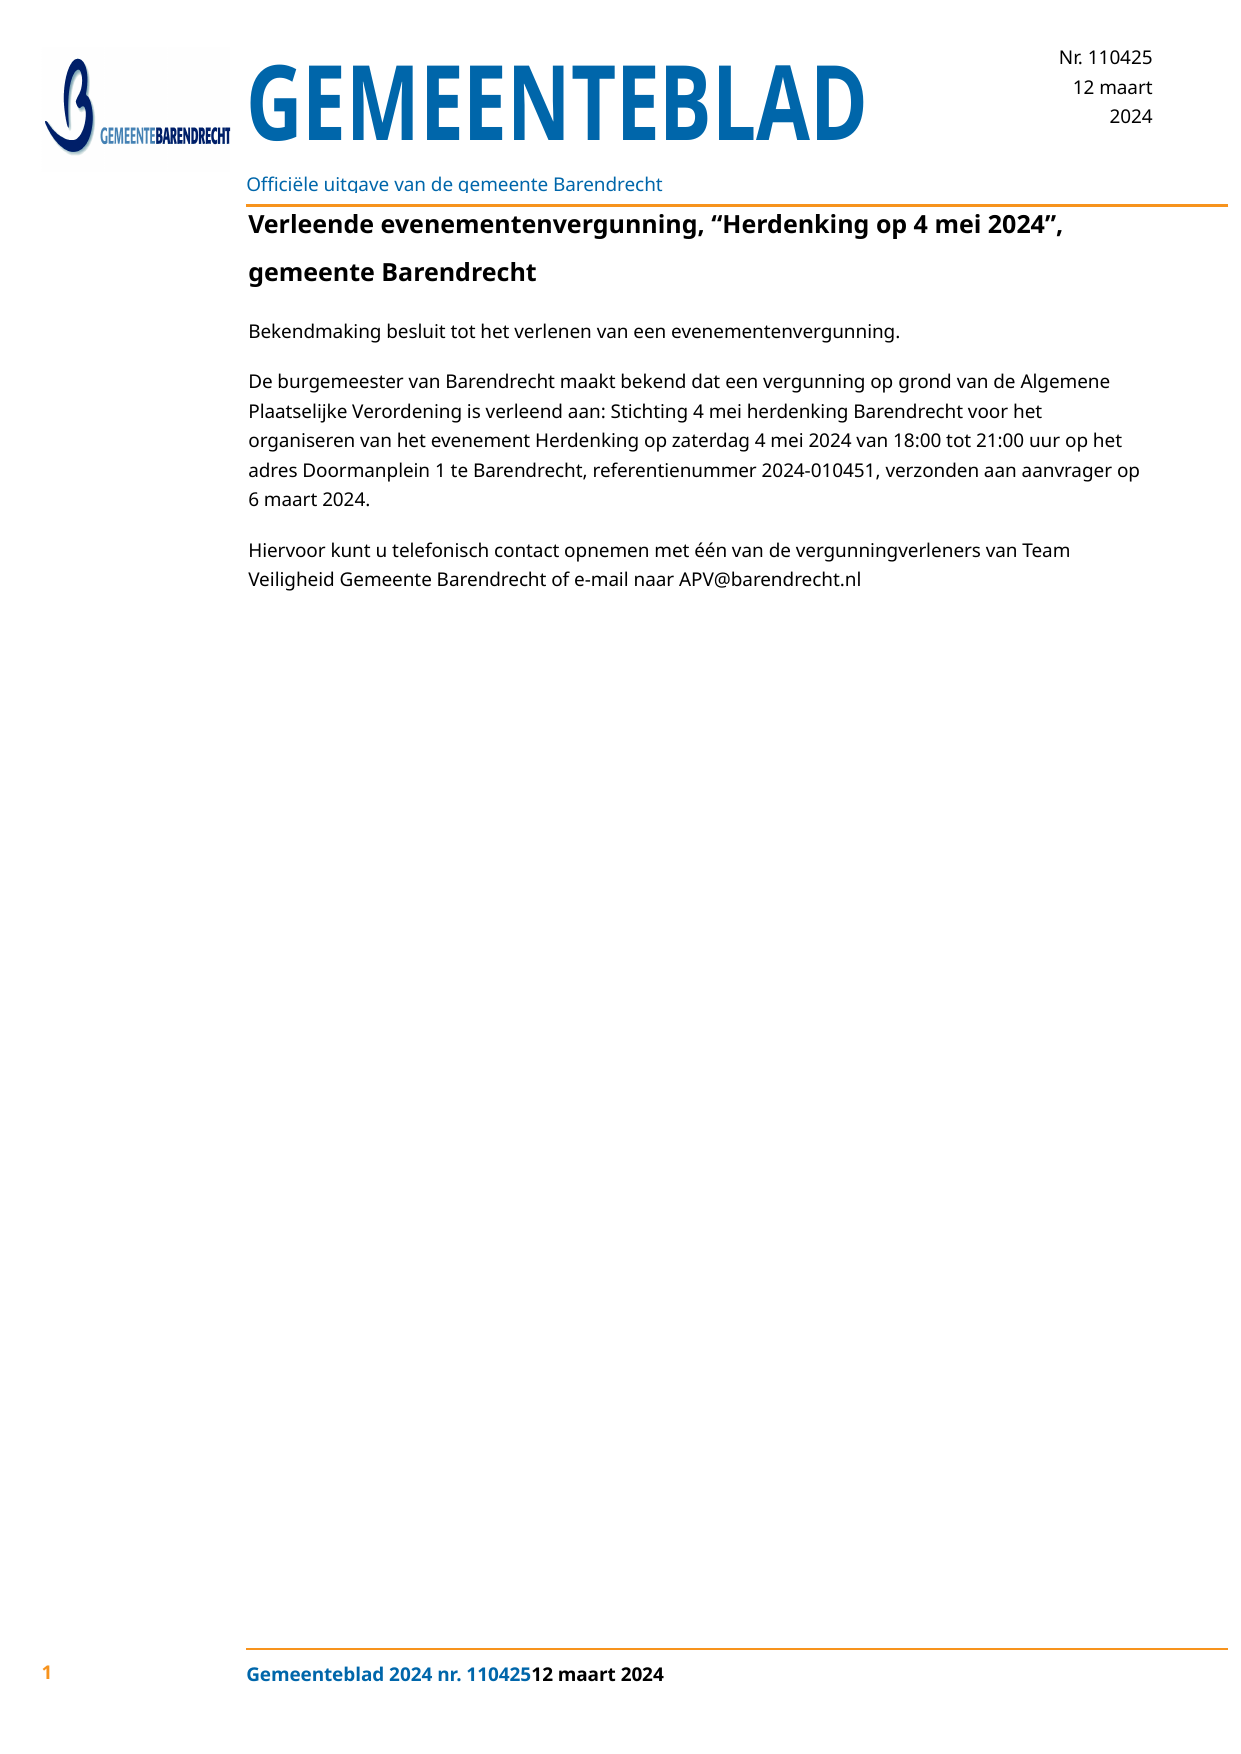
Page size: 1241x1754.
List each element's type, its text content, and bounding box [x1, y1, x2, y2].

text Bekendmaking besluit tot het verlenen van een evenementenvergunning. [248, 318, 1152, 344]
text Verleende evenementenvergunning, “Herdenking op 4 mei 2024”, gemeente Barendrecht [248, 207, 1152, 288]
picture [41, 47, 231, 172]
text De burgemeester van Barendrecht maakt bekend dat een vergunning op grond van de Algemene Plaatselijke Verordening is verleend aan: Stichting 4 mei herdenking Barendrecht voor het organiseren van het evenement Herdenking op zaterdag 4 mei 2024 van 18:00 tot 21:00 uur op het adres Doormanplein 1 te Barendrecht, referentienummer 2024-010451, verzonden aan aanvrager op 6 maart 2024. [248, 368, 1152, 512]
text Hiervoor kunt u telefonisch contact opnemen met één van de vergunningverleners van Team Veiligheid Gemeente Barendrecht of e-mail naar APV@barendrecht.nl [248, 537, 1152, 592]
